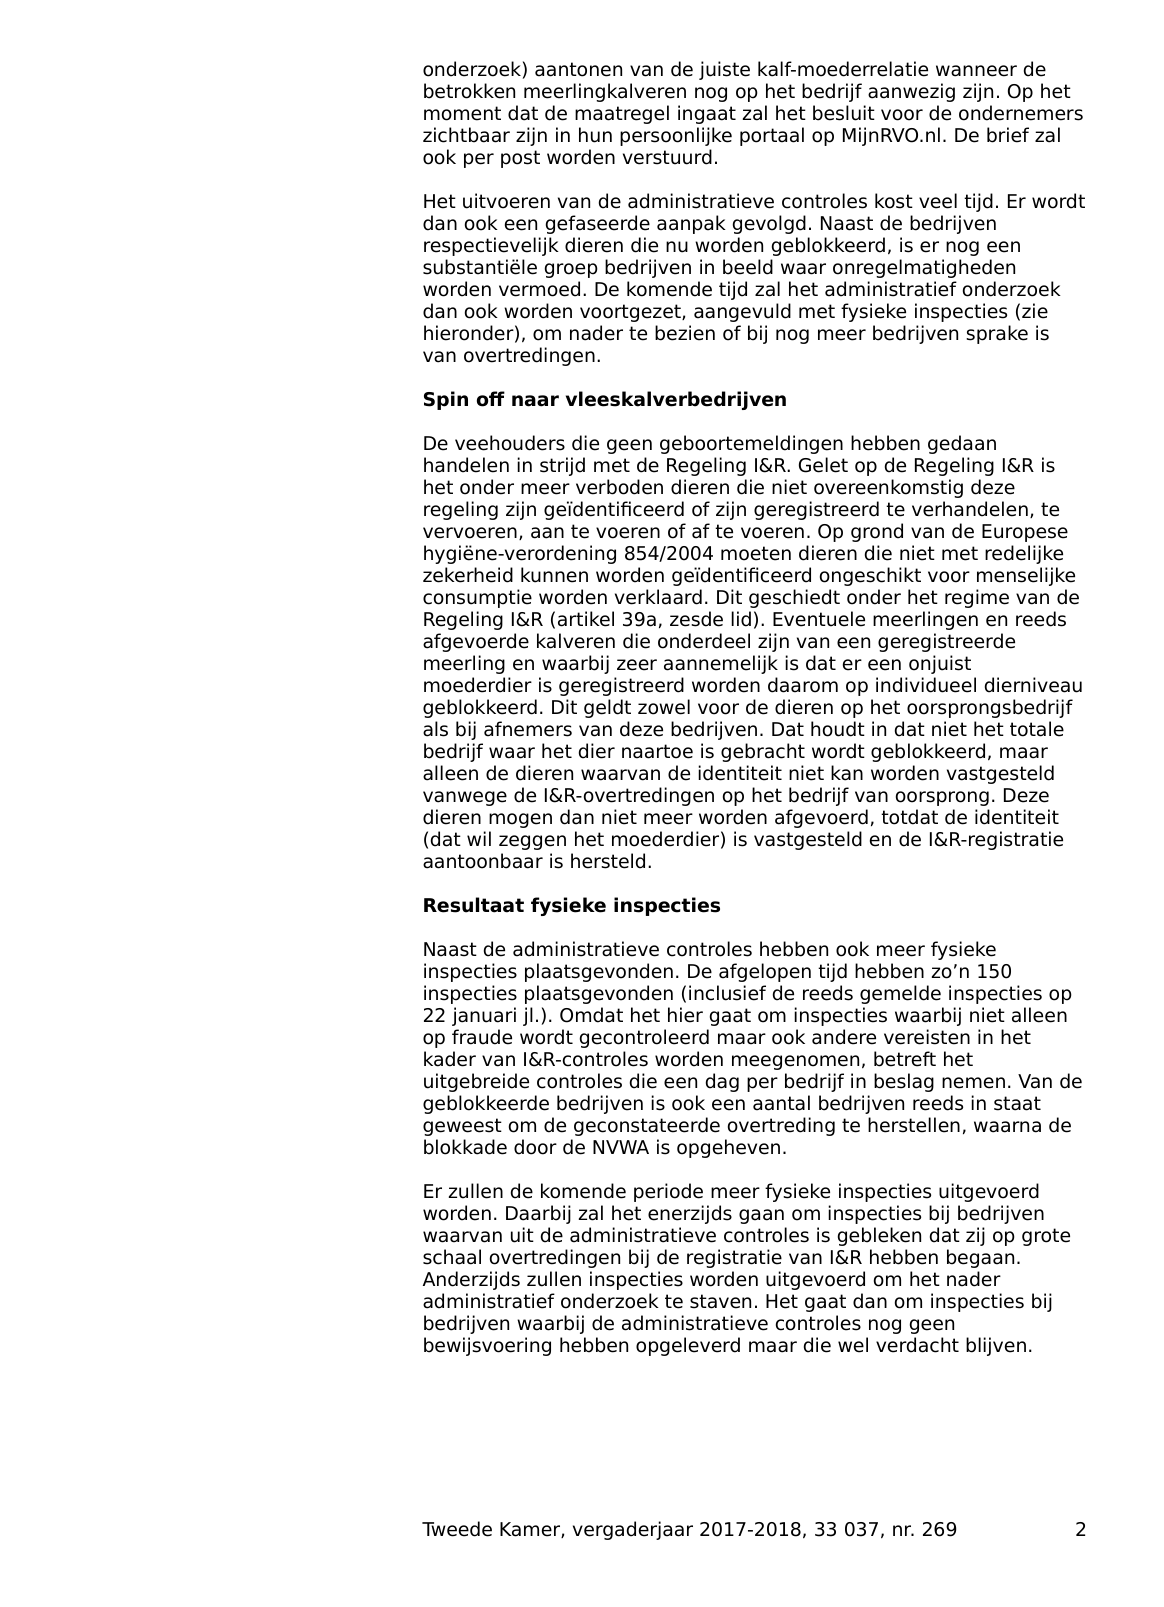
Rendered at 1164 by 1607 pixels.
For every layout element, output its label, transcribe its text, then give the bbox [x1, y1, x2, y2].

subtitle Resultaat fysieke inspecties [422, 895, 1087, 917]
text De veehouders die geen geboortemeldingen hebben gedaan handelen in strijd met de Regeling I&R. Gelet op de Regeling I&R is het onder meer verboden dieren die niet overeenkomstig deze regeling zijn geïdentificeerd of zijn geregistreerd te verhandelen, te vervoeren, aan te voeren of af te voeren. Op grond van de Europese hygiëne-verordening 854/2004 moeten dieren die niet met redelijke zekerheid kunnen worden geïdentificeerd ongeschikt voor menselijke consumptie worden verklaard. Dit geschiedt onder het regime van de Regeling I&R (artikel 39a, zesde lid). Eventuele meerlingen en reeds afgevoerde kalveren die onderdeel zijn van een geregistreerde meerling en waarbij zeer aannemelijk is dat er een onjuist moederdier is geregistreerd worden daarom op individueel dierniveau geblokkeerd. Dit geldt zowel voor de dieren op het oorsprongsbedrijf als bij afnemers van deze bedrijven. Dat houdt in dat niet het totale bedrijf waar het dier naartoe is gebracht wordt geblokkeerd, maar alleen de dieren waarvan de identiteit niet kan worden vastgesteld vanwege de I&R-overtredingen op het bedrijf van oorsprong. Deze dieren mogen dan niet meer worden afgevoerd, totdat de identiteit (dat wil zeggen het moederdier) is vastgesteld en de I&R-registratie aantoonbaar is hersteld. [422, 433, 1087, 873]
text Naast de administratieve controles hebben ook meer fysieke inspecties plaatsgevonden. De afgelopen tijd hebben zo’n 150 inspecties plaatsgevonden (inclusief de reeds gemelde inspecties op 22 januari jl.). Omdat het hier gaat om inspecties waarbij niet alleen op fraude wordt gecontroleerd maar ook andere vereisten in het kader van I&R-controles worden meegenomen, betreft het uitgebreide controles die een dag per bedrijf in beslag nemen. Van de geblokkeerde bedrijven is ook een aantal bedrijven reeds in staat geweest om de geconstateerde overtreding te herstellen, waarna de blokkade door de NVWA is opgeheven. [422, 939, 1087, 1159]
text Er zullen de komende periode meer fysieke inspecties uitgevoerd worden. Daarbij zal het enerzijds gaan om inspecties bij bedrijven waarvan uit de administratieve controles is gebleken dat zij op grote schaal overtredingen bij de registratie van I&R hebben begaan. Anderzijds zullen inspecties worden uitgevoerd om het nader administratief onderzoek te staven. Het gaat dan om inspecties bij bedrijven waarbij de administratieve controles nog geen bewijsvoering hebben opgeleverd maar die wel verdacht blijven. [422, 1181, 1087, 1357]
text onderzoek) aantonen van de juiste kalf-moederrelatie wanneer de betrokken meerlingkalveren nog op het bedrijf aanwezig zijn. Op het moment dat de maatregel ingaat zal het besluit voor de ondernemers zichtbaar zijn in hun persoonlijke portaal op MijnRVO.nl. De brief zal ook per post worden verstuurd. [422, 59, 1087, 169]
subtitle Spin off naar vleeskalverbedrijven [422, 389, 1087, 411]
text Het uitvoeren van de administratieve controles kost veel tijd. Er wordt dan ook een gefaseerde aanpak gevolgd. Naast de bedrijven respectievelijk dieren die nu worden geblokkeerd, is er nog een substantiële groep bedrijven in beeld waar onregelmatigheden worden vermoed. De komende tijd zal het administratief onderzoek dan ook worden voortgezet, aangevuld met fysieke inspecties (zie hieronder), om nader te bezien of bij nog meer bedrijven sprake is van overtredingen. [422, 191, 1087, 367]
